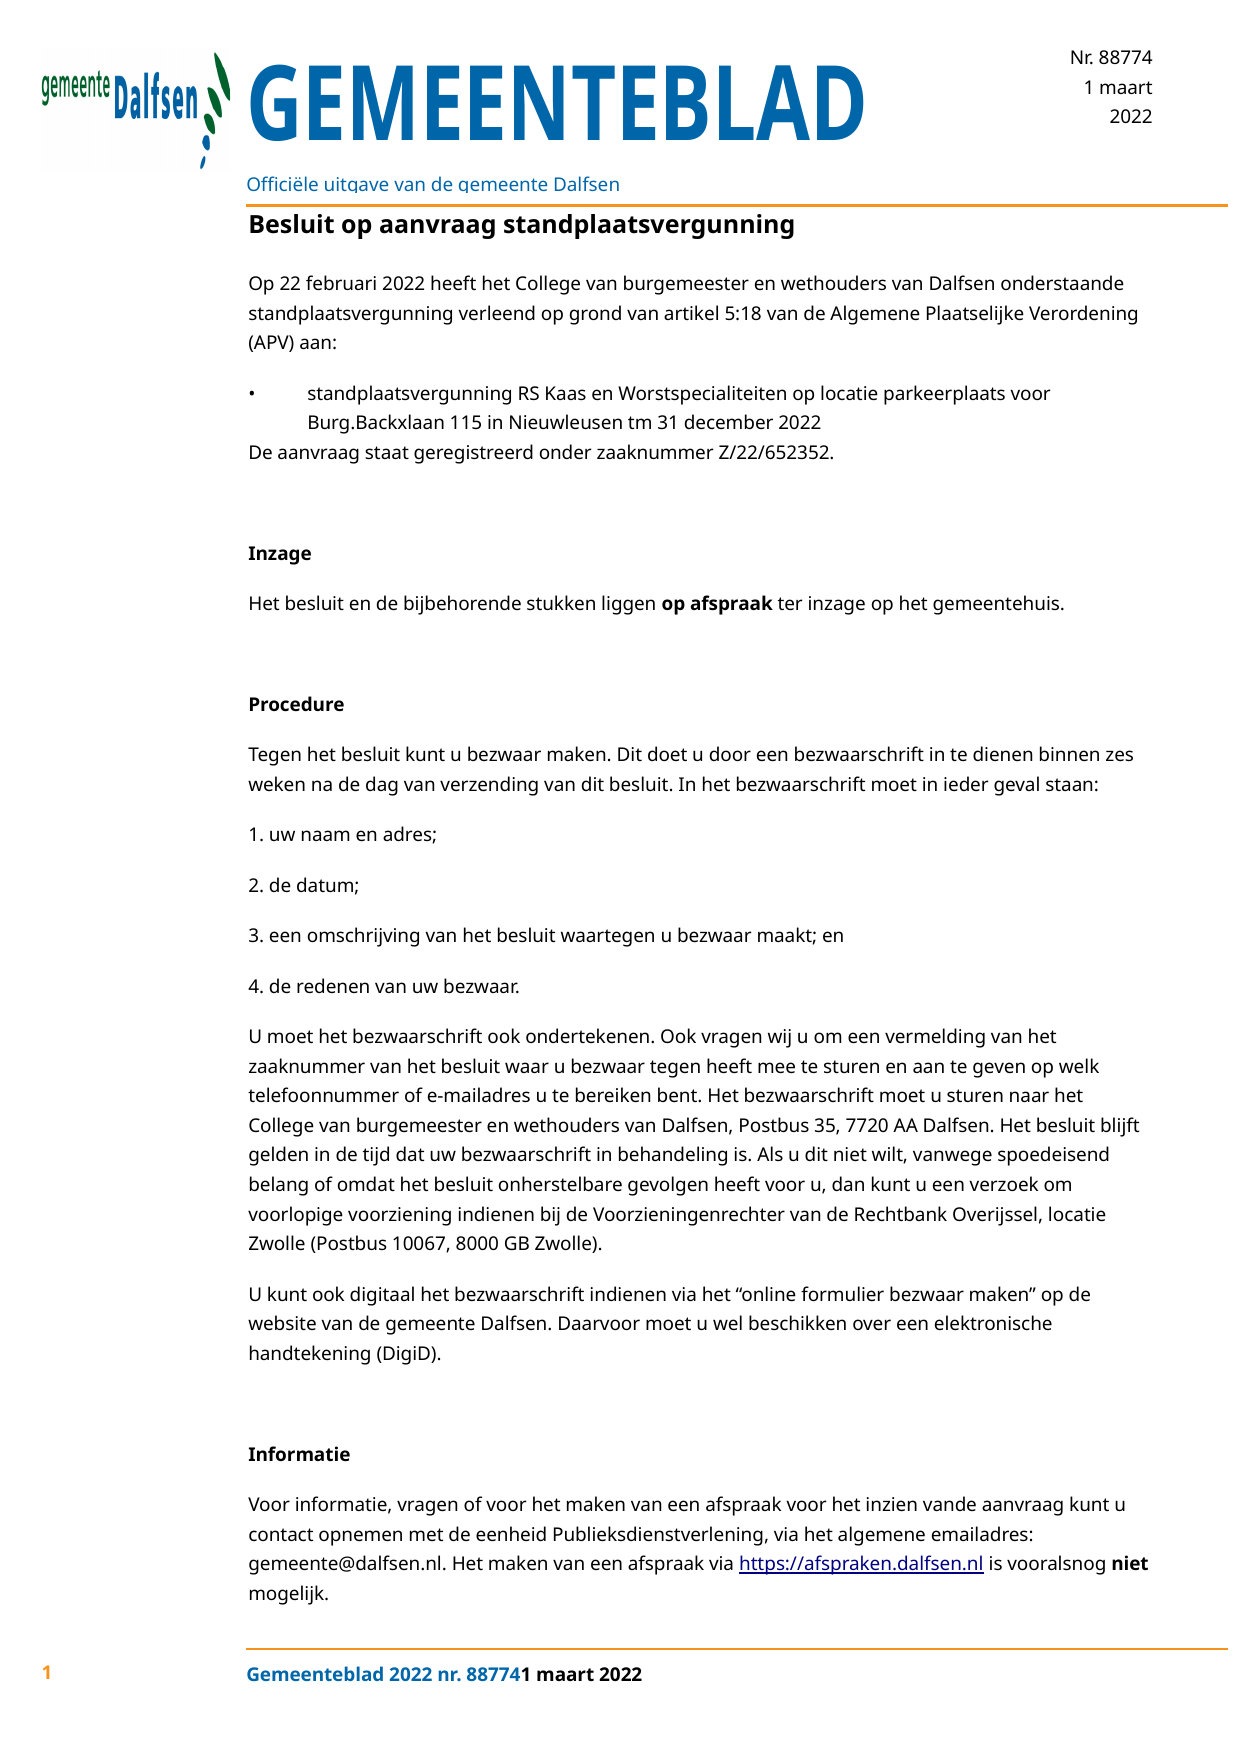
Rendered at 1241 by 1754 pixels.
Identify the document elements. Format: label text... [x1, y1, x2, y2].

text Op 22 februari 2022 heeft het College van burgemeester en wethouders van Dalfsen onderstaande standplaatsvergunning verleend op grond van artikel 5:18 van de Algemene Plaatselijke Verordening (APV) aan: [248, 270, 1152, 355]
text Voor informatie, vragen of voor het maken van een afspraak voor het inzien vande aanvraag kunt u contact opnemen met de eenheid Publieksdienstverlening, via het algemene emailadres: gemeente@dalfsen.nl. Het maken van een afspraak via https://afspraken.dalfsen.nl is vooralsnog niet mogelijk. [248, 1491, 1152, 1606]
text 1. uw naam en adres; [248, 822, 1152, 847]
text U moet het bezwaarschrift ook ondertekenen. Ook vragen wij u om een vermelding van het zaaknummer van het besluit waar u bezwaar tegen heeft mee te sturen en aan te geven op welk telefoonnummer of e-mailadres u te bereiken bent. Het bezwaarschrift moet u sturen naar het College van burgemeester en wethouders van Dalfsen, Postbus 35, 7720 AA Dalfsen. Het besluit blijft gelden in de tijd dat uw bezwaarschrift in behandeling is. Als u dit niet wilt, vanwege spoedeisend belang of omdat het besluit onherstelbare gevolgen heeft voor u, dan kunt u een verzoek om voorlopige voorziening indienen bij de Voorzieningenrechter van de Rechtbank Overijssel, locatie Zwolle (Postbus 10067, 8000 GB Zwolle). [248, 1023, 1152, 1256]
text De aanvraag staat geregistreerd onder zaaknummer Z/22/652352. [248, 439, 1152, 465]
text 2. de datum; [248, 872, 1152, 898]
picture [41, 47, 231, 172]
list standplaatsvergunning RS Kaas en Worstspecialiteiten op locatie parkeerplaats voor Burg.Backxlaan 115 in Nieuwleusen tm 31 december 2022 [248, 380, 1152, 435]
text Besluit op aanvraag standplaatsvergunning [248, 207, 1152, 241]
text U kunt ook digitaal het bezwaarschrift indienen via het “online formulier bezwaar maken” op de website van de gemeente Dalfsen. Daarvoor moet u wel beschikken over een elektronische handtekening (DigiD). [248, 1281, 1152, 1366]
text Inzage [248, 540, 1152, 566]
text Procedure [248, 691, 1152, 717]
text Het besluit en de bijbehorende stukken liggen op afspraak ter inzage op het gemeentehuis. [248, 590, 1152, 616]
text Informatie [248, 1441, 1152, 1466]
text 4. de redenen van uw bezwaar. [248, 973, 1152, 998]
text Tegen het besluit kunt u bezwaar maken. Dit doet u door een bezwaarschrift in te dienen binnen zes weken na de dag van verzending van dit besluit. In het bezwaarschrift moet in ieder geval staan: [248, 742, 1152, 797]
text 3. een omschrijving van het besluit waartegen u bezwaar maakt; en [248, 922, 1152, 948]
